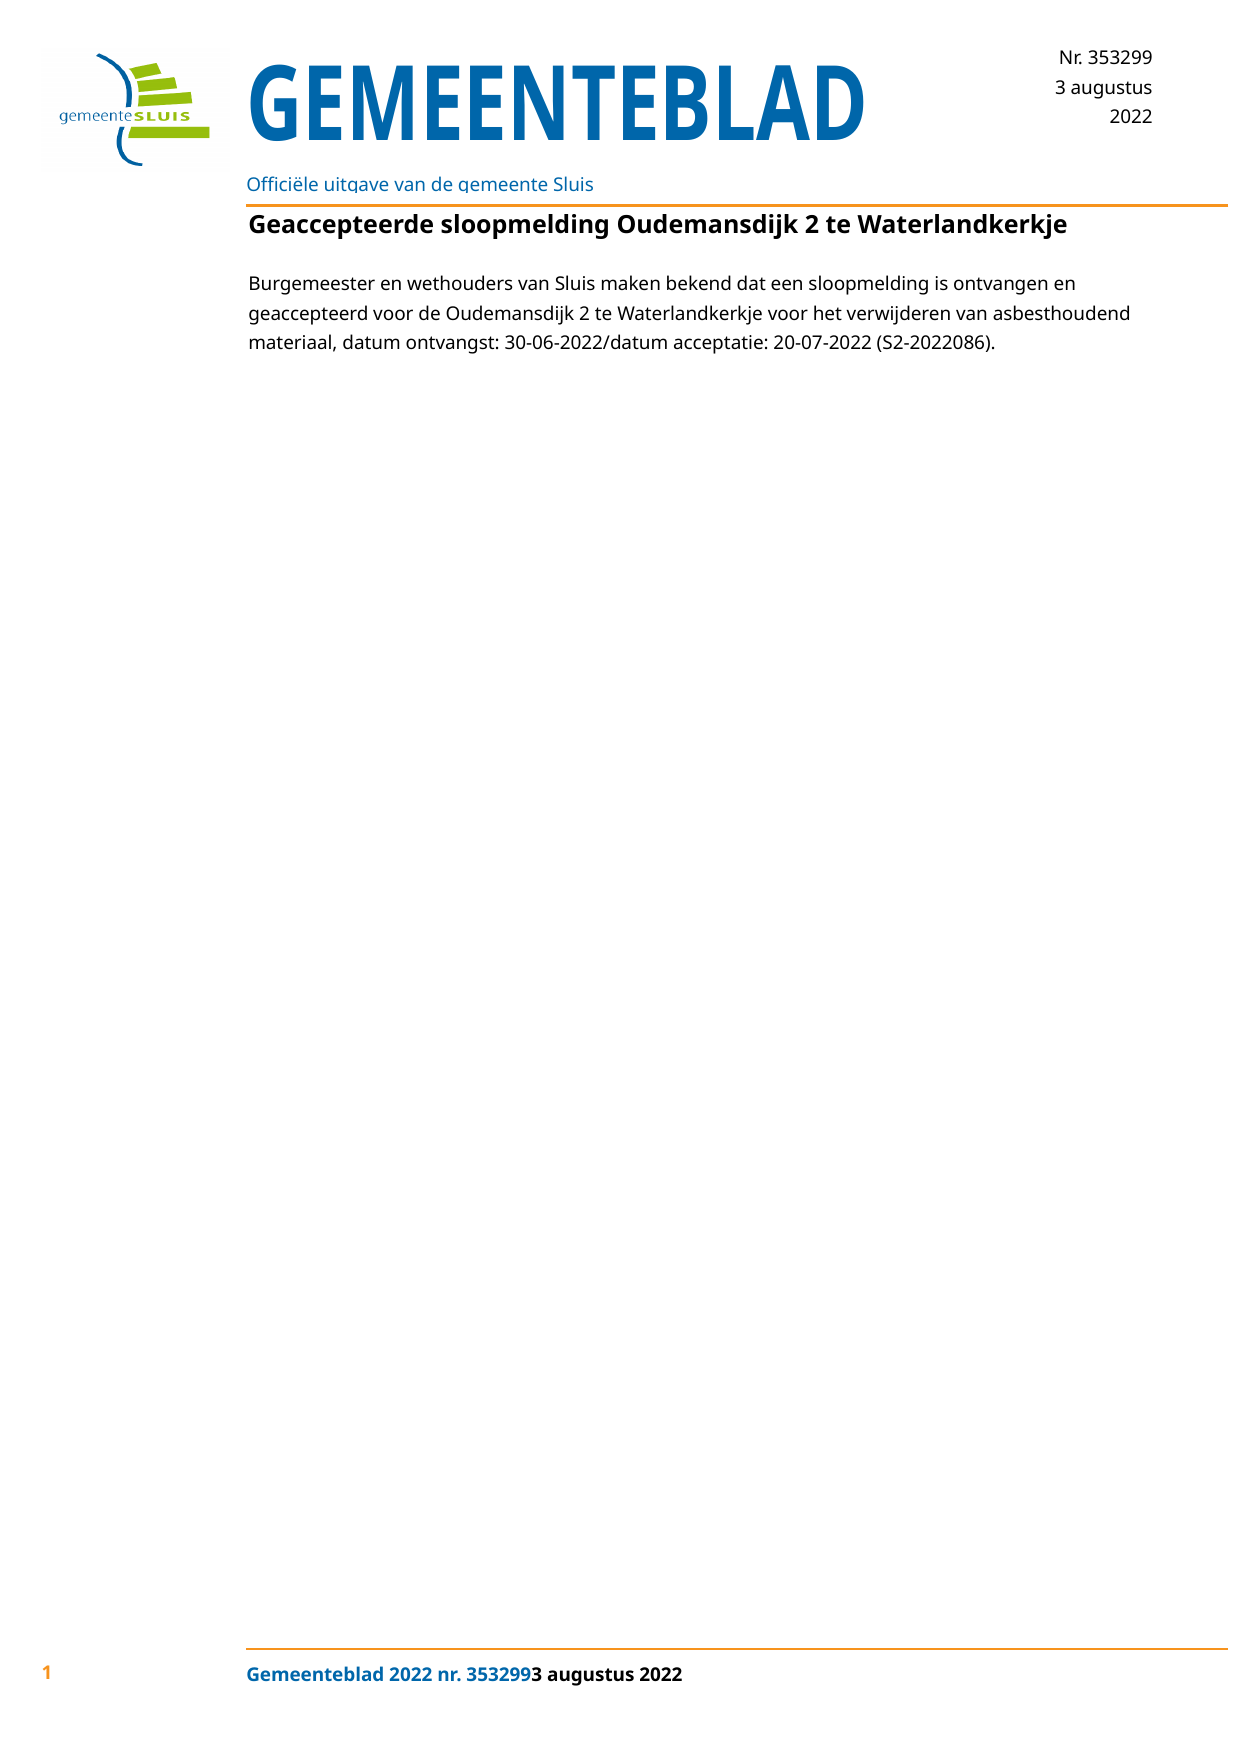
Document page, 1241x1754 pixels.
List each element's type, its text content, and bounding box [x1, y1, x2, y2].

text Burgemeester en wethouders van Sluis maken bekend dat een sloopmelding is ontvangen en geaccepteerd voor de Oudemansdijk 2 te Waterlandkerkje voor het verwijderen van asbesthoudend materiaal, datum ontvangst: 30-06-2022/datum acceptatie: 20-07-2022 (S2-2022086). [248, 270, 1152, 355]
picture [41, 47, 231, 172]
text Geaccepteerde sloopmelding Oudemansdijk 2 te Waterlandkerkje [248, 207, 1152, 241]
